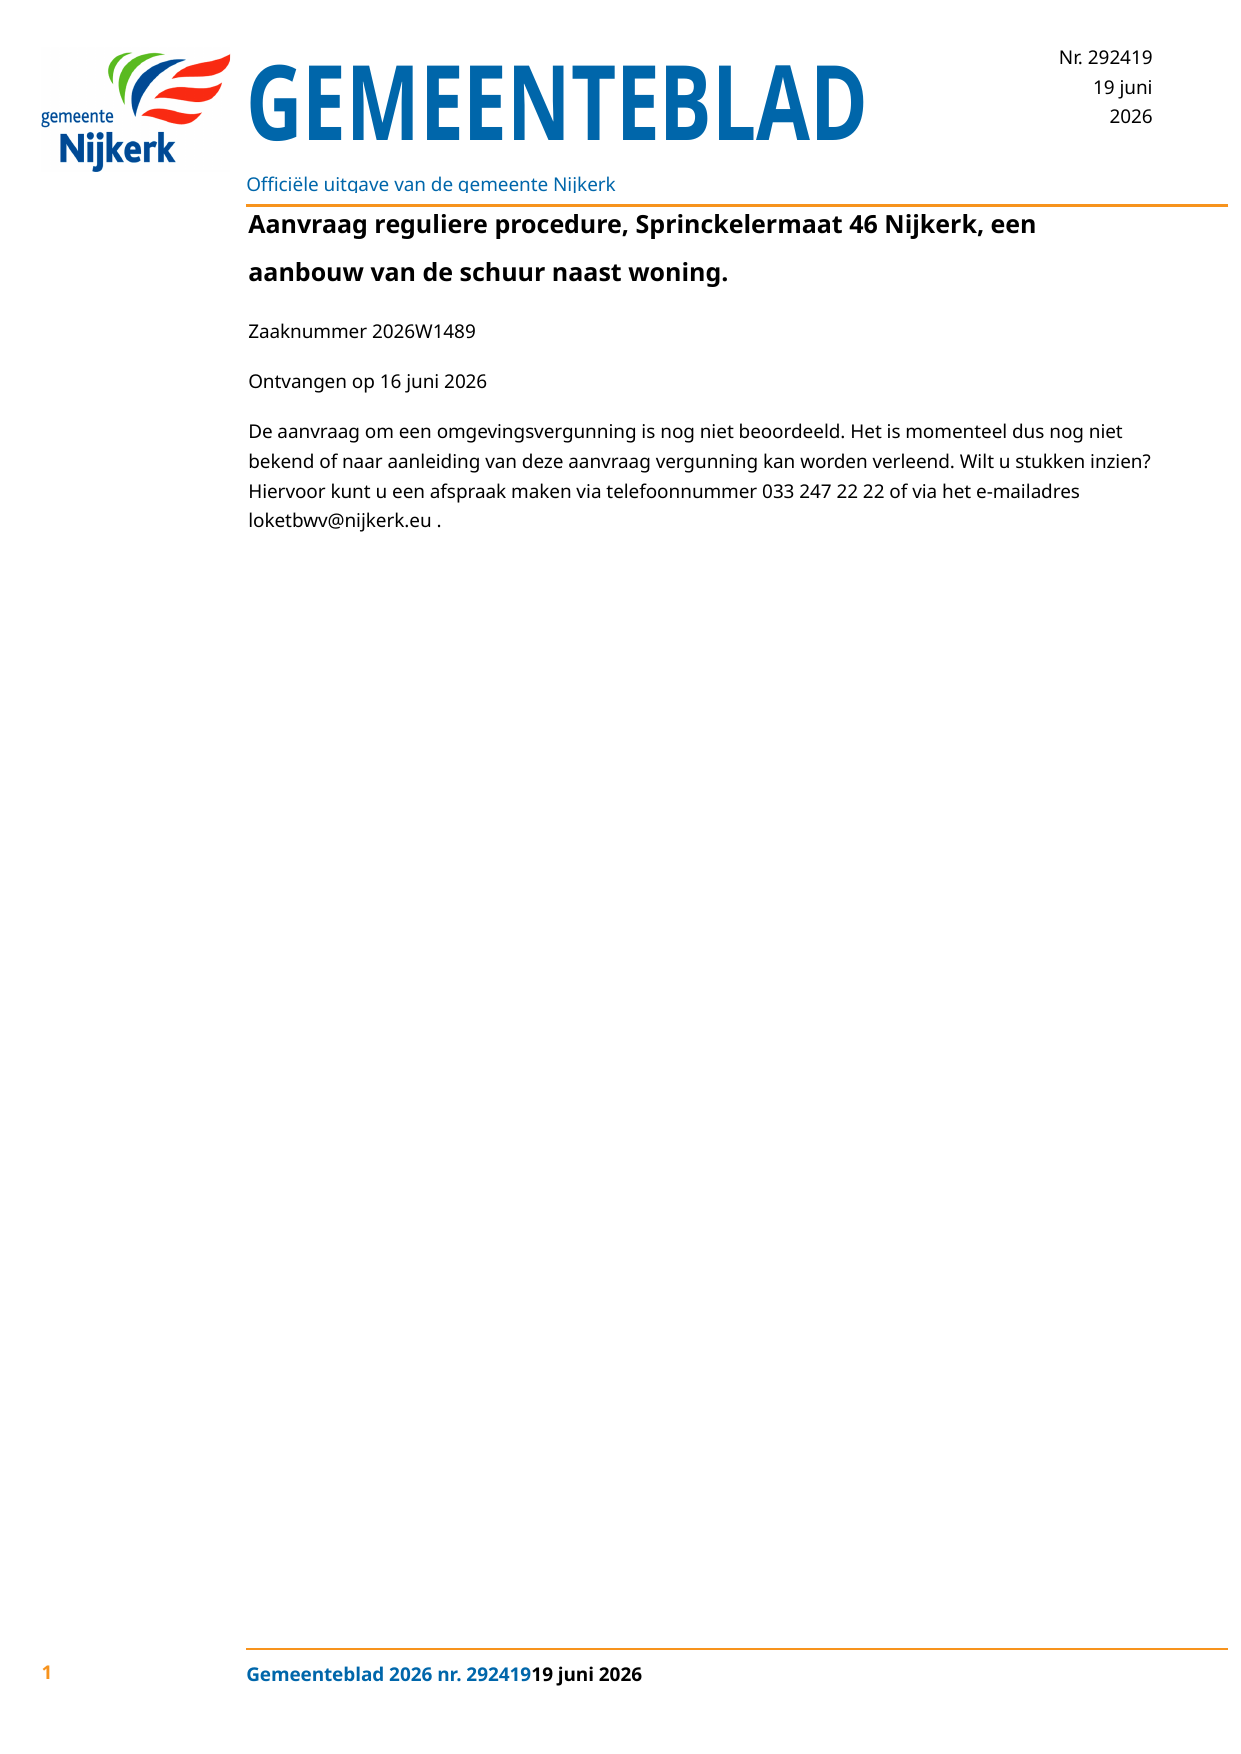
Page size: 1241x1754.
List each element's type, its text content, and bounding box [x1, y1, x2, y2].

text Ontvangen op 16 juni 2026 [248, 368, 1152, 394]
text De aanvraag om een omgevingsvergunning is nog niet beoordeeld. Het is momenteel dus nog niet bekend of naar aanleiding van deze aanvraag vergunning kan worden verleend. Wilt u stukken inzien? Hiervoor kunt u een afspraak maken via telefoonnummer 033 247 22 22 of via het e-mailadres loketbwv@nijkerk.eu . [248, 419, 1152, 533]
picture [41, 47, 231, 172]
text Aanvraag reguliere procedure, Sprinckelermaat 46 Nijkerk, een aanbouw van de schuur naast woning. [248, 207, 1152, 288]
text Zaaknummer 2026W1489 [248, 318, 1152, 344]
